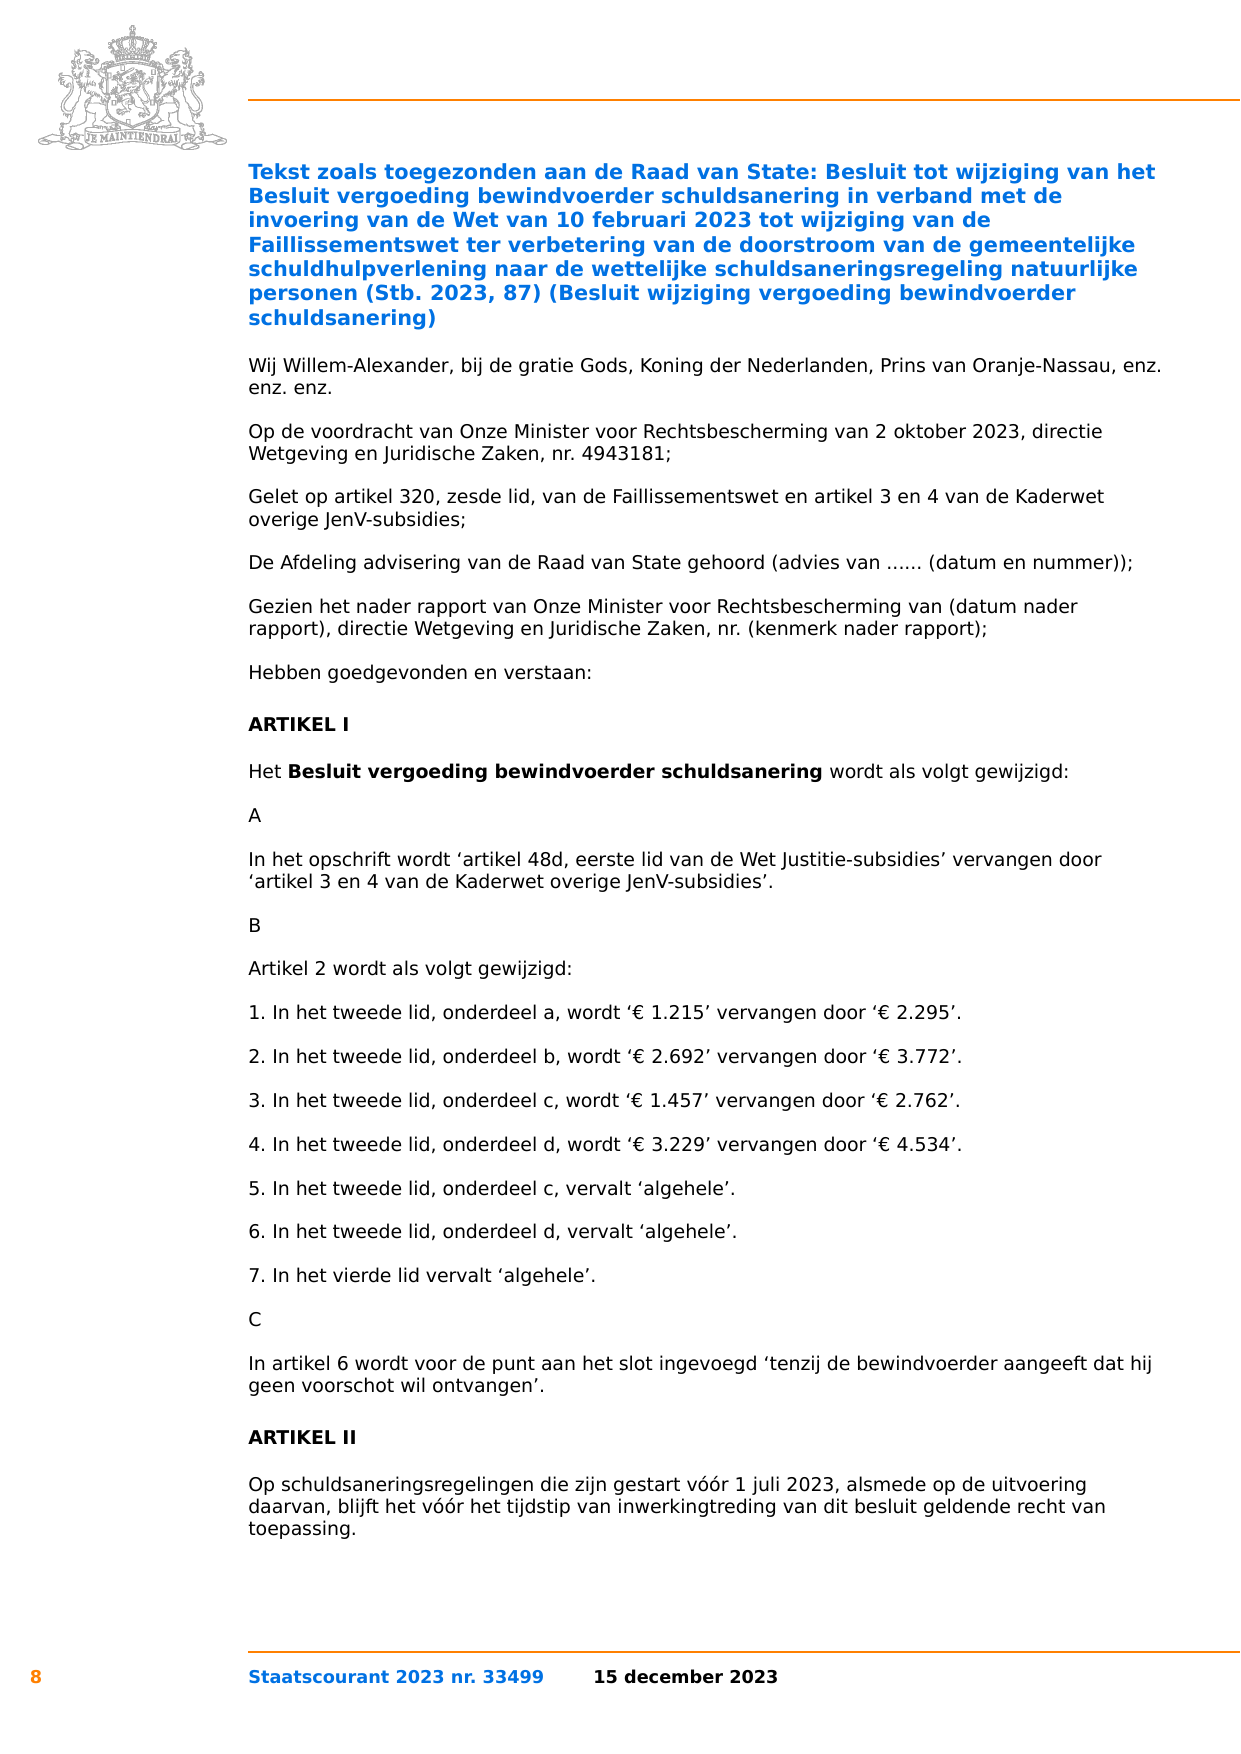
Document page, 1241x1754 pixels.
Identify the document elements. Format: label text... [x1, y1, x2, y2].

text Gelet op artikel 320, zesde lid, van de Faillissementswet en artikel 3 en 4 van de Kaderwet overige JenV-subsidies; [248, 486, 1163, 530]
text 2. In het tweede lid, onderdeel b, wordt ‘€ 2.692’ vervangen door ‘€ 3.772’. [248, 1046, 1163, 1068]
subtitle Tekst zoals toegezonden aan de Raad van State: Besluit tot wijziging van het Besluit vergoeding bewindvoerder schuldsanering in verband met de invoering van de Wet van 10 februari 2023 tot wijziging van de Faillissementswet ter verbetering van de doorstroom van de gemeentelijke schuldhulpverlening naar de wettelijke schuldsaneringsregeling natuurlijke personen (Stb. 2023, 87) (Besluit wijziging vergoeding bewindvoerder schuldsanering) [248, 160, 1163, 330]
text Wij Willem-Alexander, bij de gratie Gods, Koning der Nederlanden, Prins van Oranje-Nassau, enz. enz. enz. [248, 355, 1163, 399]
text 7. In het vierde lid vervalt ‘algehele’. [248, 1265, 1163, 1287]
text Het Besluit vergoeding bewindvoerder schuldsanering wordt als volgt gewijzigd: [248, 761, 1163, 783]
text Op de voordracht van Onze Minister voor Rechtsbescherming van 2 oktober 2023, directie Wetgeving en Juridische Zaken, nr. 4943181; [248, 421, 1163, 464]
text 1. In het tweede lid, onderdeel a, wordt ‘€ 1.215’ vervangen door ‘€ 2.295’. [248, 1002, 1163, 1024]
picture [38, 25, 227, 150]
text Op schuldsaneringsregelingen die zijn gestart vóór 1 juli 2023, alsmede op de uitvoering daarvan, blijft het vóór het tijdstip van inwerkingtreding van dit besluit geldende recht van toepassing. [248, 1474, 1163, 1540]
text Artikel 2 wordt als volgt gewijzigd: [248, 958, 1163, 980]
text In artikel 6 wordt voor de punt aan het slot ingevoegd ‘tenzij de bewindvoerder aangeeft dat hij geen voorschot wil ontvangen’. [248, 1353, 1163, 1397]
text B [248, 914, 1163, 936]
text De Afdeling advisering van de Raad van State gehoord (advies van ...... (datum en nummer)); [248, 552, 1163, 574]
text C [248, 1309, 1163, 1331]
subtitle ARTIKEL II [248, 1427, 1163, 1449]
text 4. In het tweede lid, onderdeel d, wordt ‘€ 3.229’ vervangen door ‘€ 4.534’. [248, 1134, 1163, 1156]
text 3. In het tweede lid, onderdeel c, wordt ‘€ 1.457’ vervangen door ‘€ 2.762’. [248, 1090, 1163, 1112]
subtitle ARTIKEL I [248, 714, 1163, 736]
text A [248, 805, 1163, 827]
text 5. In het tweede lid, onderdeel c, vervalt ‘algehele’. [248, 1178, 1163, 1199]
text In het opschrift wordt ‘artikel 48d, eerste lid van de Wet Justitie-subsidies’ vervangen door ‘artikel 3 en 4 van de Kaderwet overige JenV-subsidies’. [248, 849, 1163, 893]
text 6. In het tweede lid, onderdeel d, vervalt ‘algehele’. [248, 1221, 1163, 1243]
text Hebben goedgevonden en verstaan: [248, 662, 1163, 684]
text Gezien het nader rapport van Onze Minister voor Rechtsbescherming van (datum nader rapport), directie Wetgeving en Juridische Zaken, nr. (kenmerk nader rapport); [248, 596, 1163, 640]
